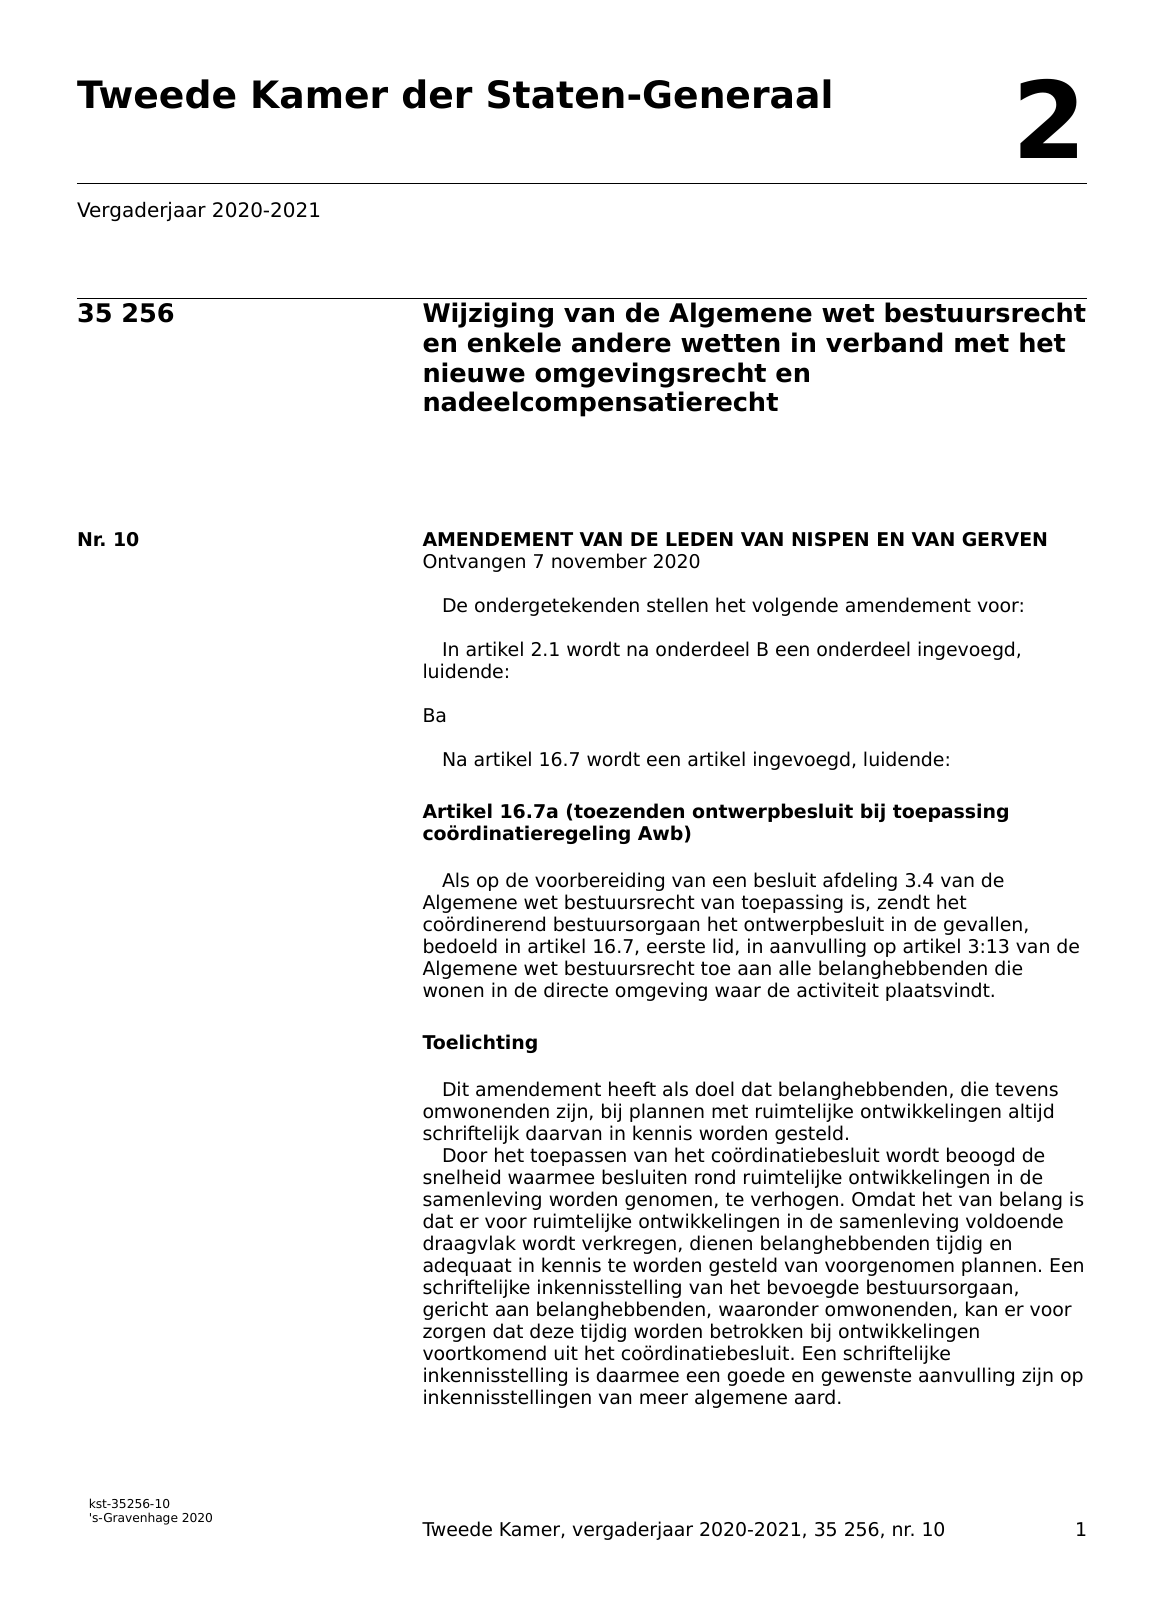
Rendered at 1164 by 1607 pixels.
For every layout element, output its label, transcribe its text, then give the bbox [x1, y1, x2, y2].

subtitle Nr. 10 AMENDEMENT VAN DE LEDEN VAN NISPEN EN VAN GERVEN [77, 529, 1087, 551]
text kst-35256-10 [88, 1497, 323, 1511]
table_cell Vergaderjaar 2020-2021 [77, 184, 1087, 298]
table_header 2 [886, 59, 1087, 183]
text De ondergetekenden stellen het volgende amendement voor: [422, 595, 1087, 617]
subtitle Artikel 16.7a (toezenden ontwerpbesluit bij toepassing coördinatieregeling Awb) [422, 801, 1087, 845]
text Dit amendement heeft als doel dat belanghebbenden, die tevens omwonenden zijn, bij plannen met ruimtelijke ontwikkelingen altijd schriftelijk daarvan in kennis worden gesteld. [422, 1079, 1087, 1145]
text Als op de voorbereiding van een besluit afdeling 3.4 van de Algemene wet bestuursrecht van toepassing is, zendt het coördinerend bestuursorgaan het ontwerpbesluit in de gevallen, bedoeld in artikel 16.7, eerste lid, in aanvulling op artikel 3:13 van de Algemene wet bestuursrecht toe aan alle belanghebbenden die wonen in de directe omgeving waar de activiteit plaatsvindt. [422, 870, 1087, 1002]
text Ontvangen 7 november 2020 [422, 551, 1087, 573]
text In artikel 2.1 wordt na onderdeel B een onderdeel ingevoegd, luidende: [422, 639, 1087, 683]
table_header Tweede Kamer der Staten-Generaal [77, 59, 886, 183]
text Na artikel 16.7 wordt een artikel ingevoegd, luidende: [422, 749, 1087, 771]
text Ba [422, 705, 1087, 727]
subtitle Toelichting [422, 1032, 1087, 1054]
text Door het toepassen van het coördinatiebesluit wordt beoogd de snelheid waarmee besluiten rond ruimtelijke ontwikkelingen in de samenleving worden genomen, te verhogen. Omdat het van belang is dat er voor ruimtelijke ontwikkelingen in de samenleving voldoende draagvlak wordt verkregen, dienen belanghebbenden tijdig en adequaat in kennis te worden gesteld van voorgenomen plannen. Een schriftelijke inkennisstelling van het bevoegde bestuursorgaan, gericht aan belanghebbenden, waaronder omwonenden, kan er voor zorgen dat deze tijdig worden betrokken bij ontwikkelingen voortkomend uit het coördinatiebesluit. Een schriftelijke inkennisstelling is daarmee een goede en gewenste aanvulling zijn op inkennisstellingen van meer algemene aard. [422, 1145, 1087, 1409]
text 's-Gravenhage 2020 [88, 1511, 323, 1525]
subtitle 35 256 Wijziging van de Algemene wet bestuursrecht en enkele andere wetten in verband met het nieuwe omgevingsrecht en nadeelcompensatierecht [77, 299, 1087, 418]
